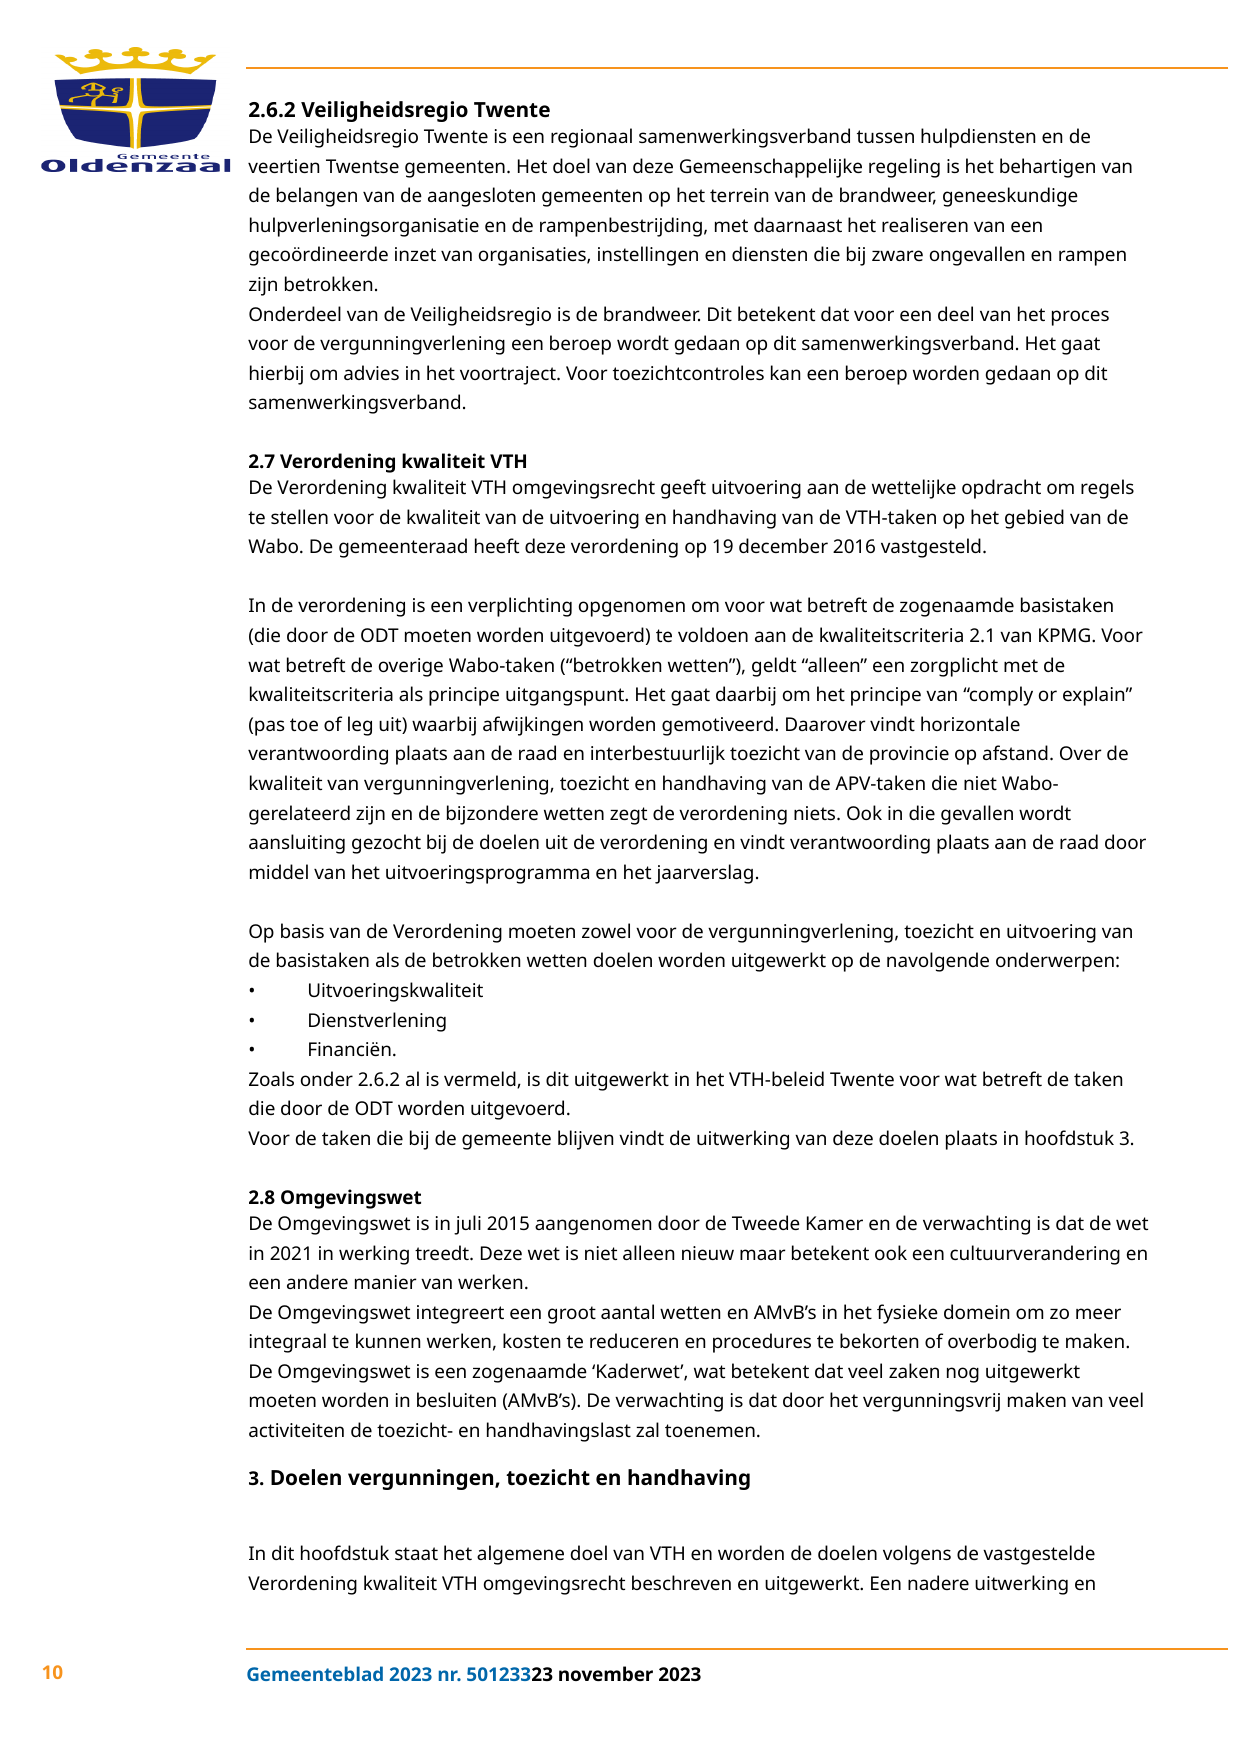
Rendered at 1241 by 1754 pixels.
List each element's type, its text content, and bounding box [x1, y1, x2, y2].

text In dit hoofdstuk staat het algemene doel van VTH en worden de doelen volgens de vastgestelde Verordening kwaliteit VTH omgevingsrecht beschreven en uitgewerkt. Een nadere uitwerking en [248, 1541, 1152, 1596]
text In de verordening is een verplichting opgenomen om voor wat betreft de zogenaamde basistaken (die door de ODT moeten worden uitgevoerd) te voldoen aan de kwaliteitscriteria 2.1 van KPMG. Voor wat betreft de overige Wabo-taken (“betrokken wetten”), geldt “alleen” een zorgplicht met de kwaliteitscriteria als principe uitgangspunt. Het gaat daarbij om het principe van “comply or explain” (pas toe of leg uit) waarbij afwijkingen worden gemotiveerd. Daarover vindt horizontale verantwoording plaats aan de raad en interbestuurlijk toezicht van de provincie op afstand. Over de kwaliteit van vergunningverlening, toezicht en handhaving van de APV-taken die niet Wabo-gerelateerd zijn en de bijzondere wetten zegt de verordening niets. Ook in die gevallen wordt aansluiting gezocht bij de doelen uit de verordening en vindt verantwoording plaats aan de raad door middel van het uitvoeringsprogramma en het jaarverslag. [248, 593, 1152, 885]
picture [41, 47, 231, 172]
text 3. Doelen vergunningen, toezicht en handhaving [248, 1463, 1152, 1491]
list Financiën. [248, 1036, 1152, 1062]
text De Veiligheidsregio Twente is een regionaal samenwerkingsverband tussen hulpdiensten en de veertien Twentse gemeenten. Het doel van deze Gemeenschappelijke regeling is het behartigen van de belangen van de aangesloten gemeenten op het terrein van de brandweer, geneeskundige hulpverleningsorganisatie en de rampenbestrijding, met daarnaast het realiseren van een gecoördineerde inzet van organisaties, instellingen en diensten die bij zware ongevallen en rampen zijn betrokken. [248, 123, 1152, 297]
list Uitvoeringskwaliteit [248, 977, 1152, 1003]
list Dienstverlening [248, 1007, 1152, 1033]
text De Omgevingswet integreert een groot aantal wetten en AMvB’s in het fysieke domein om zo meer integraal te kunnen werken, kosten te reduceren en procedures te bekorten of overbodig te maken. De Omgevingswet is een zogenaamde ‘Kaderwet’, wat betekent dat veel zaken nog uitgewerkt moeten worden in besluiten (AMvB’s). De verwachting is dat door het vergunningsvrij maken van veel activiteiten de toezicht- en handhavingslast zal toenemen. [248, 1299, 1152, 1443]
text Onderdeel van de Veiligheidsregio is de brandweer. Dit betekent dat voor een deel van het proces voor de vergunningverlening een beroep wordt gedaan op dit samenwerkingsverband. Het gaat hierbij om advies in het voortraject. Voor toezichtcontroles kan een beroep worden gedaan op dit samenwerkingsverband. [248, 301, 1152, 415]
text Op basis van de Verordening moeten zowel voor de vergunningverlening, toezicht en uitvoering van de basistaken als de betrokken wetten doelen worden uitgewerkt op de navolgende onderwerpen: [248, 918, 1152, 973]
text De Omgevingswet is in juli 2015 aangenomen door de Tweede Kamer en de verwachting is dat de wet in 2021 in werking treedt. Deze wet is niet alleen nieuw maar betekent ook een cultuurverandering en een andere manier van werken. [248, 1210, 1152, 1295]
text 2.7 Verordening kwaliteit VTH [248, 449, 1152, 474]
text 2.6.2 Veiligheidsregio Twente [248, 95, 1152, 123]
text 2.8 Omgevingswet [248, 1184, 1152, 1210]
text Voor de taken die bij de gemeente blijven vindt de uitwerking van deze doelen plaats in hoofdstuk 3. [248, 1125, 1152, 1151]
text Zoals onder 2.6.2 al is vermeld, is dit uitgewerkt in het VTH-beleid Twente voor wat betreft de taken die door de ODT worden uitgevoerd. [248, 1066, 1152, 1121]
text De Verordening kwaliteit VTH omgevingsrecht geeft uitvoering aan de wettelijke opdracht om regels te stellen voor de kwaliteit van de uitvoering en handhaving van de VTH-taken op het gebied van de Wabo. De gemeenteraad heeft deze verordening op 19 december 2016 vastgesteld. [248, 474, 1152, 559]
